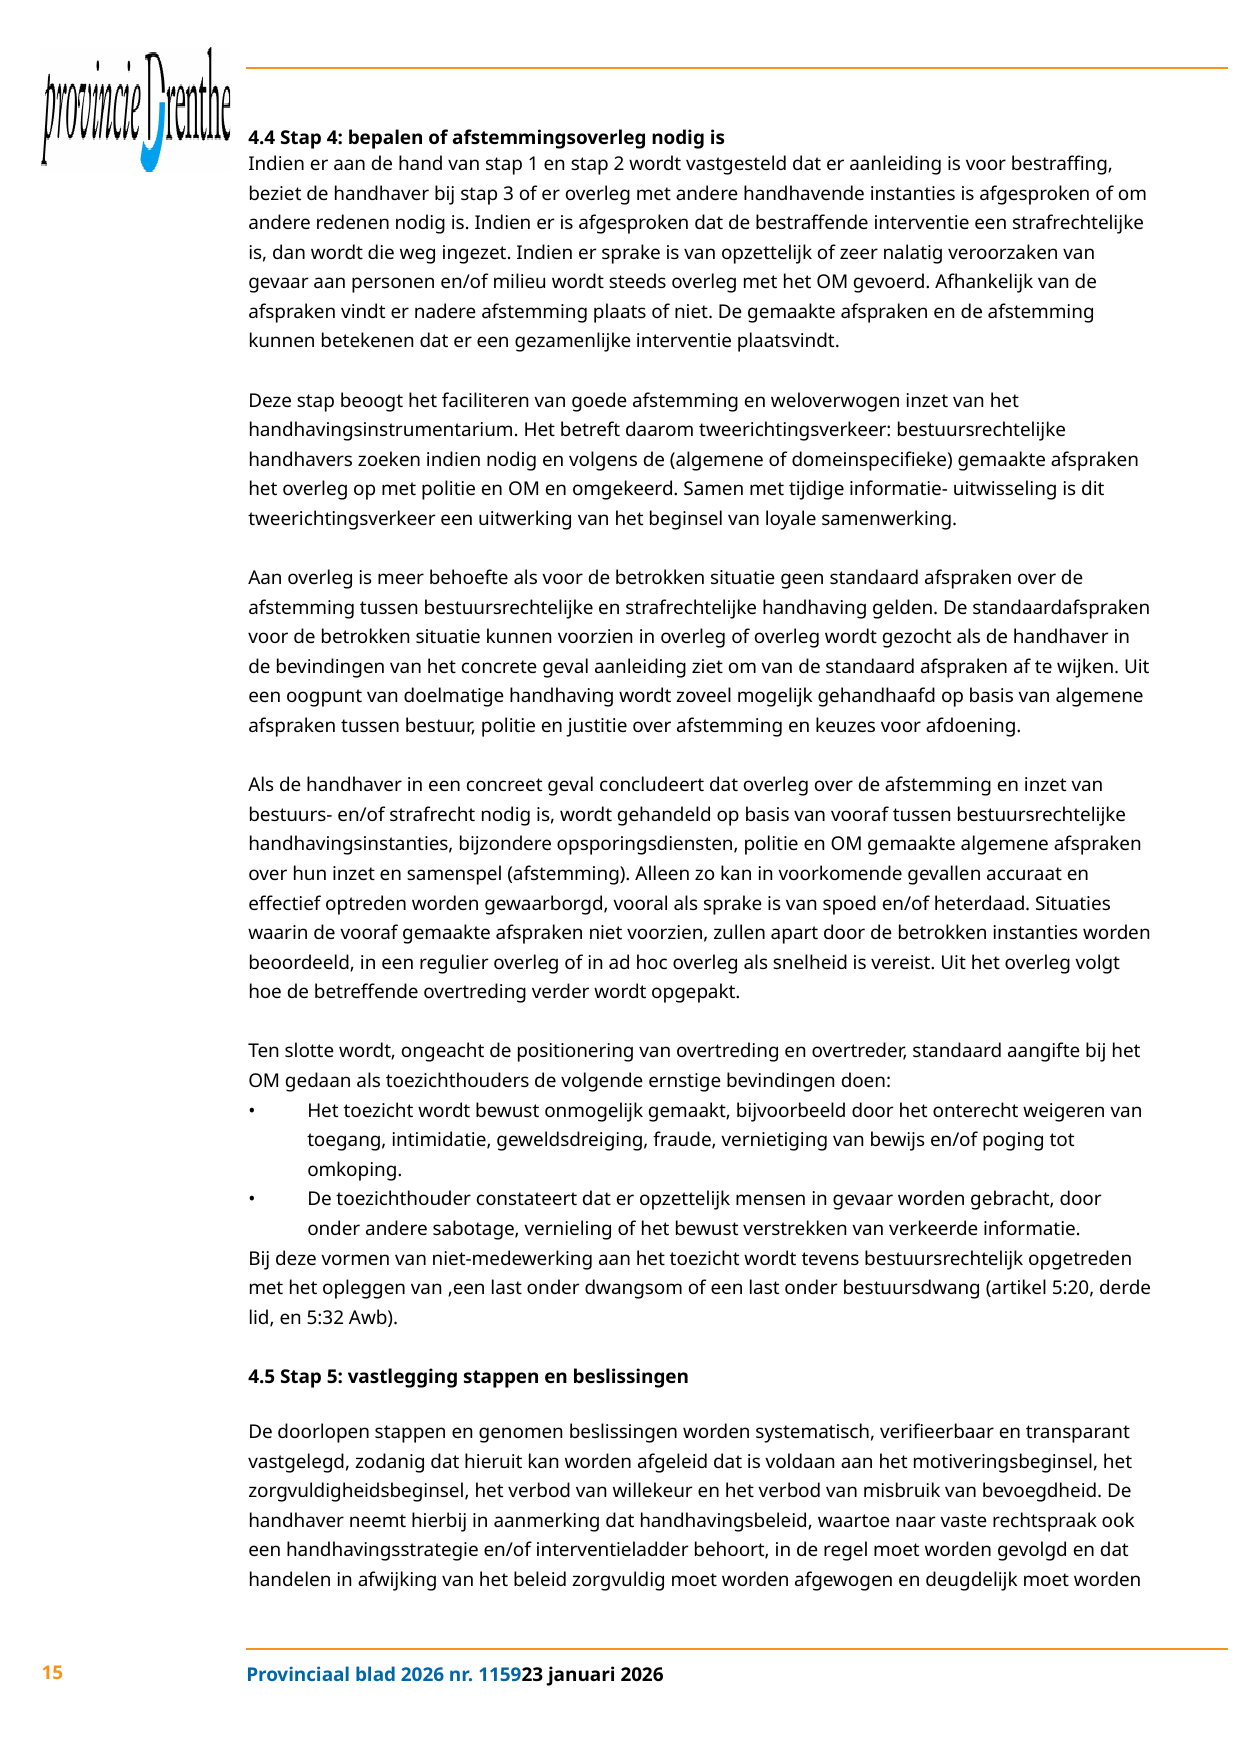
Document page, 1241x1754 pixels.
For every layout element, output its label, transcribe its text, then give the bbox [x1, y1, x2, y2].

text Ten slotte wordt, ongeacht de positionering van overtreding en overtreder, standaard aangifte bij het OM gedaan als toezichthouders de volgende ernstige bevindingen doen: [248, 1038, 1152, 1093]
text 4.5 Stap 5: vastlegging stappen en beslissingen [248, 1363, 1152, 1389]
text Indien er aan de hand van stap 1 en stap 2 wordt vastgesteld dat er aanleiding is voor bestraffing, beziet de handhaver bij stap 3 of er overleg met andere handhavende instanties is afgesproken of om andere redenen nodig is. Indien er is afgesproken dat de bestraffende interventie een strafrechtelijke is, dan wordt die weg ingezet. Indien er sprake is van opzettelijk of zeer nalatig veroorzaken van gevaar aan personen en/of milieu wordt steeds overleg met het OM gevoerd. Afhankelijk van de afspraken vindt er nadere afstemming plaats of niet. De gemaakte afspraken en de afstemming kunnen betekenen dat er een gezamenlijke interventie plaatsvindt. [248, 150, 1152, 353]
list De toezichthouder constateert dat er opzettelijk mensen in gevaar worden gebracht, door onder andere sabotage, vernieling of het bewust verstrekken van verkeerde informatie. [248, 1186, 1152, 1241]
text De doorlopen stappen en genomen beslissingen worden systematisch, verifieerbaar en transparant vastgelegd, zodanig dat hieruit kan worden afgeleid dat is voldaan aan het motiveringsbeginsel, het zorgvuldigheidsbeginsel, het verbod van willekeur en het verbod van misbruik van bevoegdheid. De handhaver neemt hierbij in aanmerking dat handhavingsbeleid, waartoe naar vaste rechtspraak ook een handhavingsstrategie en/of interventieladder behoort, in de regel moet worden gevolgd en dat handelen in afwijking van het beleid zorgvuldig moet worden afgewogen en deugdelijk moet worden [248, 1418, 1152, 1592]
list Het toezicht wordt bewust onmogelijk gemaakt, bijvoorbeeld door het onterecht weigeren van toegang, intimidatie, geweldsdreiging, fraude, vernietiging van bewijs en/of poging tot omkoping. [248, 1097, 1152, 1182]
text Aan overleg is meer behoefte als voor de betrokken situatie geen standaard afspraken over de afstemming tussen bestuursrechtelijke en strafrechtelijke handhaving gelden. De standaardafspraken voor de betrokken situatie kunnen voorzien in overleg of overleg wordt gezocht als de handhaver in de bevindingen van het concrete geval aanleiding ziet om van de standaard afspraken af te wijken. Uit een oogpunt van doelmatige handhaving wordt zoveel mogelijk gehandhaafd op basis van algemene afspraken tussen bestuur, politie en justitie over afstemming en keuzes voor afdoening. [248, 564, 1152, 738]
text Deze stap beoogt het faciliteren van goede afstemming en weloverwogen inzet van het handhavingsinstrumentarium. Het betreft daarom tweerichtingsverkeer: bestuursrechtelijke handhavers zoeken indien nodig en volgens de (algemene of domeinspecifieke) gemaakte afspraken het overleg op met politie en OM en omgekeerd. Samen met tijdige informatie- uitwisseling is dit tweerichtingsverkeer een uitwerking van het beginsel van loyale samenwerking. [248, 387, 1152, 531]
text Als de handhaver in een concreet geval concludeert dat overleg over de afstemming en inzet van bestuurs- en/of strafrecht nodig is, wordt gehandeld op basis van vooraf tussen bestuursrechtelijke handhavingsinstanties, bijzondere opsporingsdiensten, politie en OM gemaakte algemene afspraken over hun inzet en samenspel (afstemming). Alleen zo kan in voorkomende gevallen accuraat en effectief optreden worden gewaarborgd, vooral als sprake is van spoed en/of heterdaad. Situaties waarin de vooraf gemaakte afspraken niet voorzien, zullen apart door de betrokken instanties worden beoordeeld, in een regulier overleg of in ad hoc overleg als snelheid is vereist. Uit het overleg volgt hoe de betreffende overtreding verder wordt opgepakt. [248, 771, 1152, 1004]
text 4.4 Stap 4: bepalen of afstemmingsoverleg nodig is [248, 124, 1152, 150]
text Bij deze vormen van niet-medewerking aan het toezicht wordt tevens bestuursrechtelijk opgetreden met het opleggen van ,een last onder dwangsom of een last onder bestuursdwang (artikel 5:20, derde lid, en 5:32 Awb). [248, 1245, 1152, 1329]
picture [41, 47, 231, 172]
